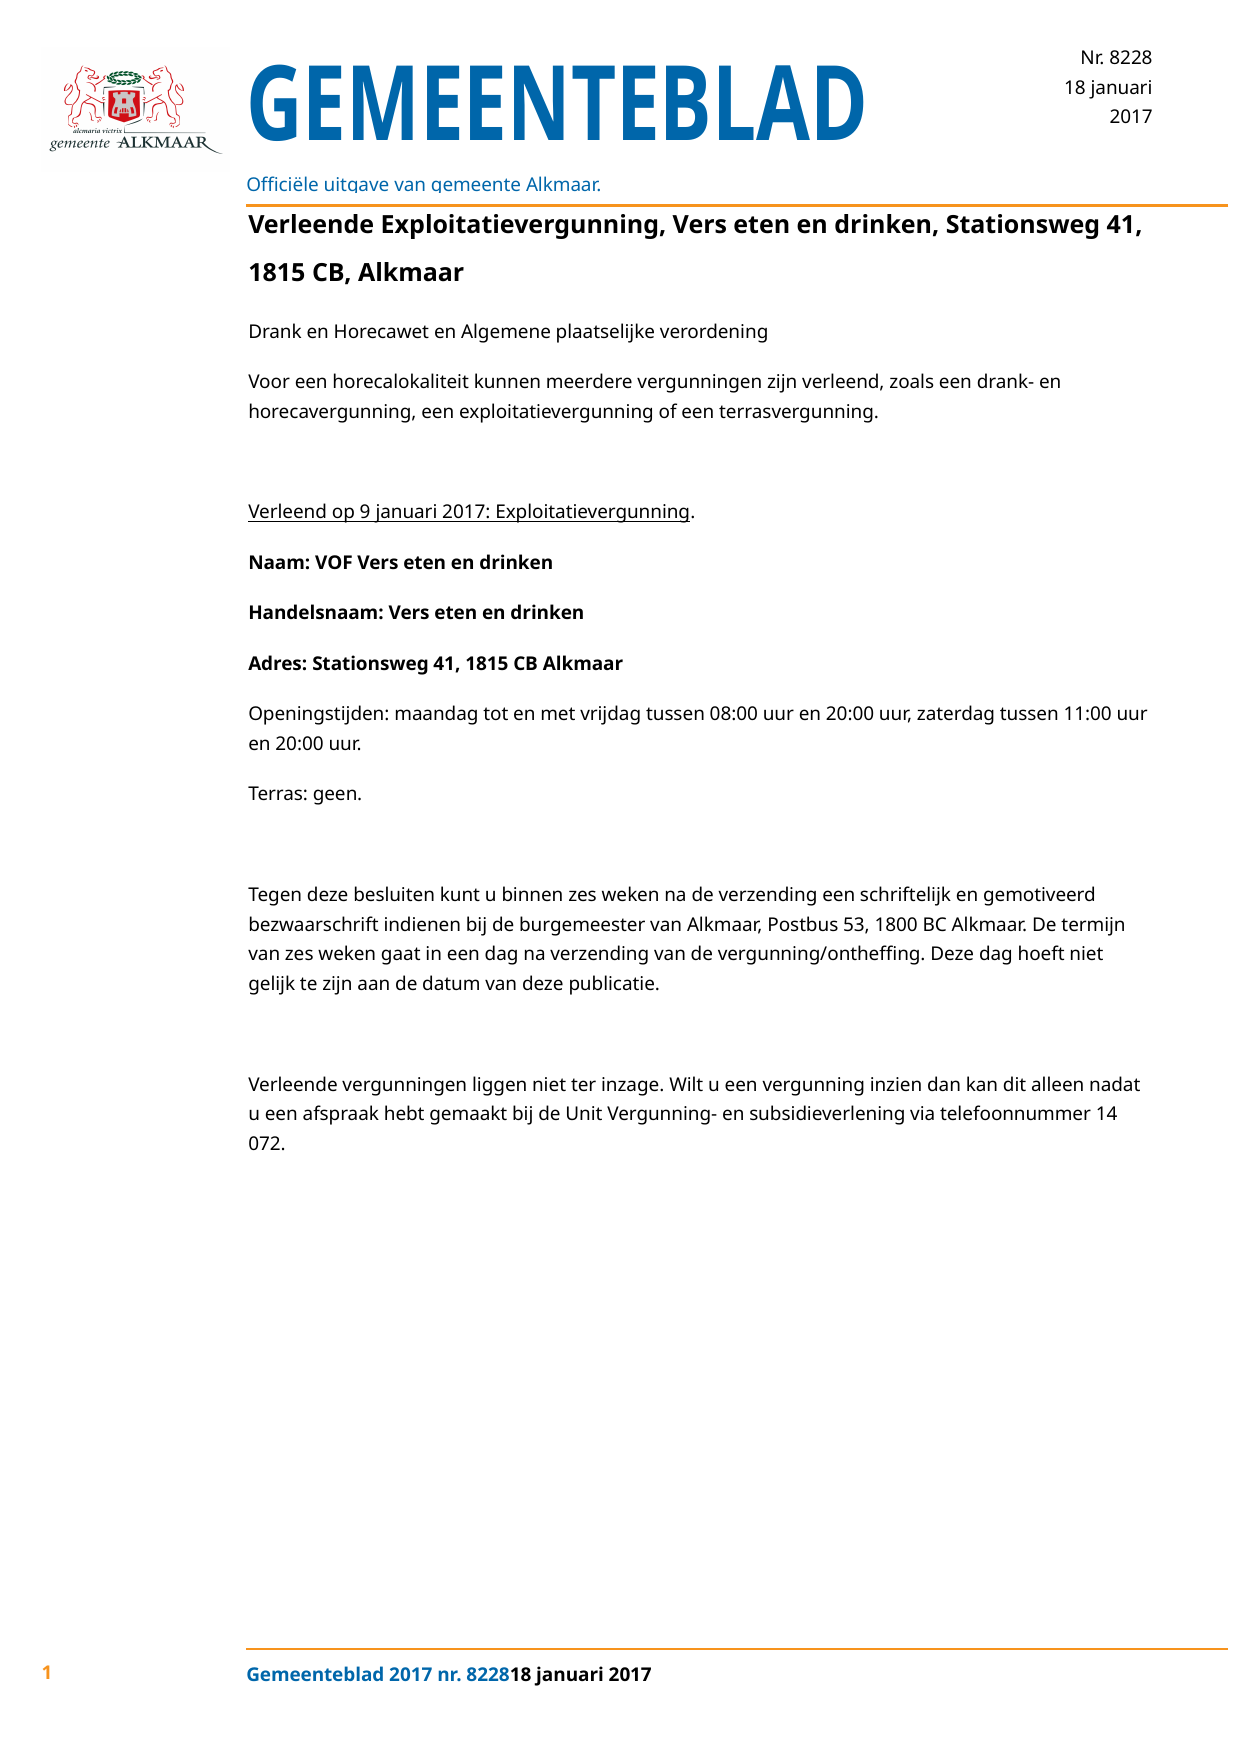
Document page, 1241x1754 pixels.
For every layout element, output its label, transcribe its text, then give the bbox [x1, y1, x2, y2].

text Openingstijden: maandag tot en met vrijdag tussen 08:00 uur en 20:00 uur, zaterdag tussen 11:00 uur en 20:00 uur. [248, 700, 1152, 756]
text Adres: Stationsweg 41, 1815 CB Alkmaar [248, 650, 1152, 676]
text Voor een horecalokaliteit kunnen meerdere vergunningen zijn verleend, zoals een drank- en horecavergunning, een exploitatievergunning of een terrasvergunning. [248, 368, 1152, 424]
text Drank en Horecawet en Algemene plaatselijke verordening [248, 318, 1152, 344]
text Terras: geen. [248, 780, 1152, 806]
picture [41, 47, 231, 172]
text Tegen deze besluiten kunt u binnen zes weken na de verzending een schriftelijk en gemotiveerd bezwaarschrift indienen bij de burgemeester van Alkmaar, Postbus 53, 1800 BC Alkmaar. De termijn van zes weken gaat in een dag na verzending van de vergunning/ontheffing. Deze dag hoeft niet gelijk te zijn aan de datum van deze publicatie. [248, 881, 1152, 996]
text Naam: VOF Vers eten en drinken [248, 549, 1152, 575]
text Verleend op 9 januari 2017: Exploitatievergunning. [248, 499, 1152, 524]
text Verleende Exploitatievergunning, Vers eten en drinken, Stationsweg 41, 1815 CB, Alkmaar [248, 207, 1152, 288]
text Handelsnaam: Vers eten en drinken [248, 599, 1152, 625]
text Verleende vergunningen liggen niet ter inzage. Wilt u een vergunning inzien dan kan dit alleen nadat u een afspraak hebt gemaakt bij de Unit Vergunning- en subsidieverlening via telefoonnummer 14 072. [248, 1071, 1152, 1156]
